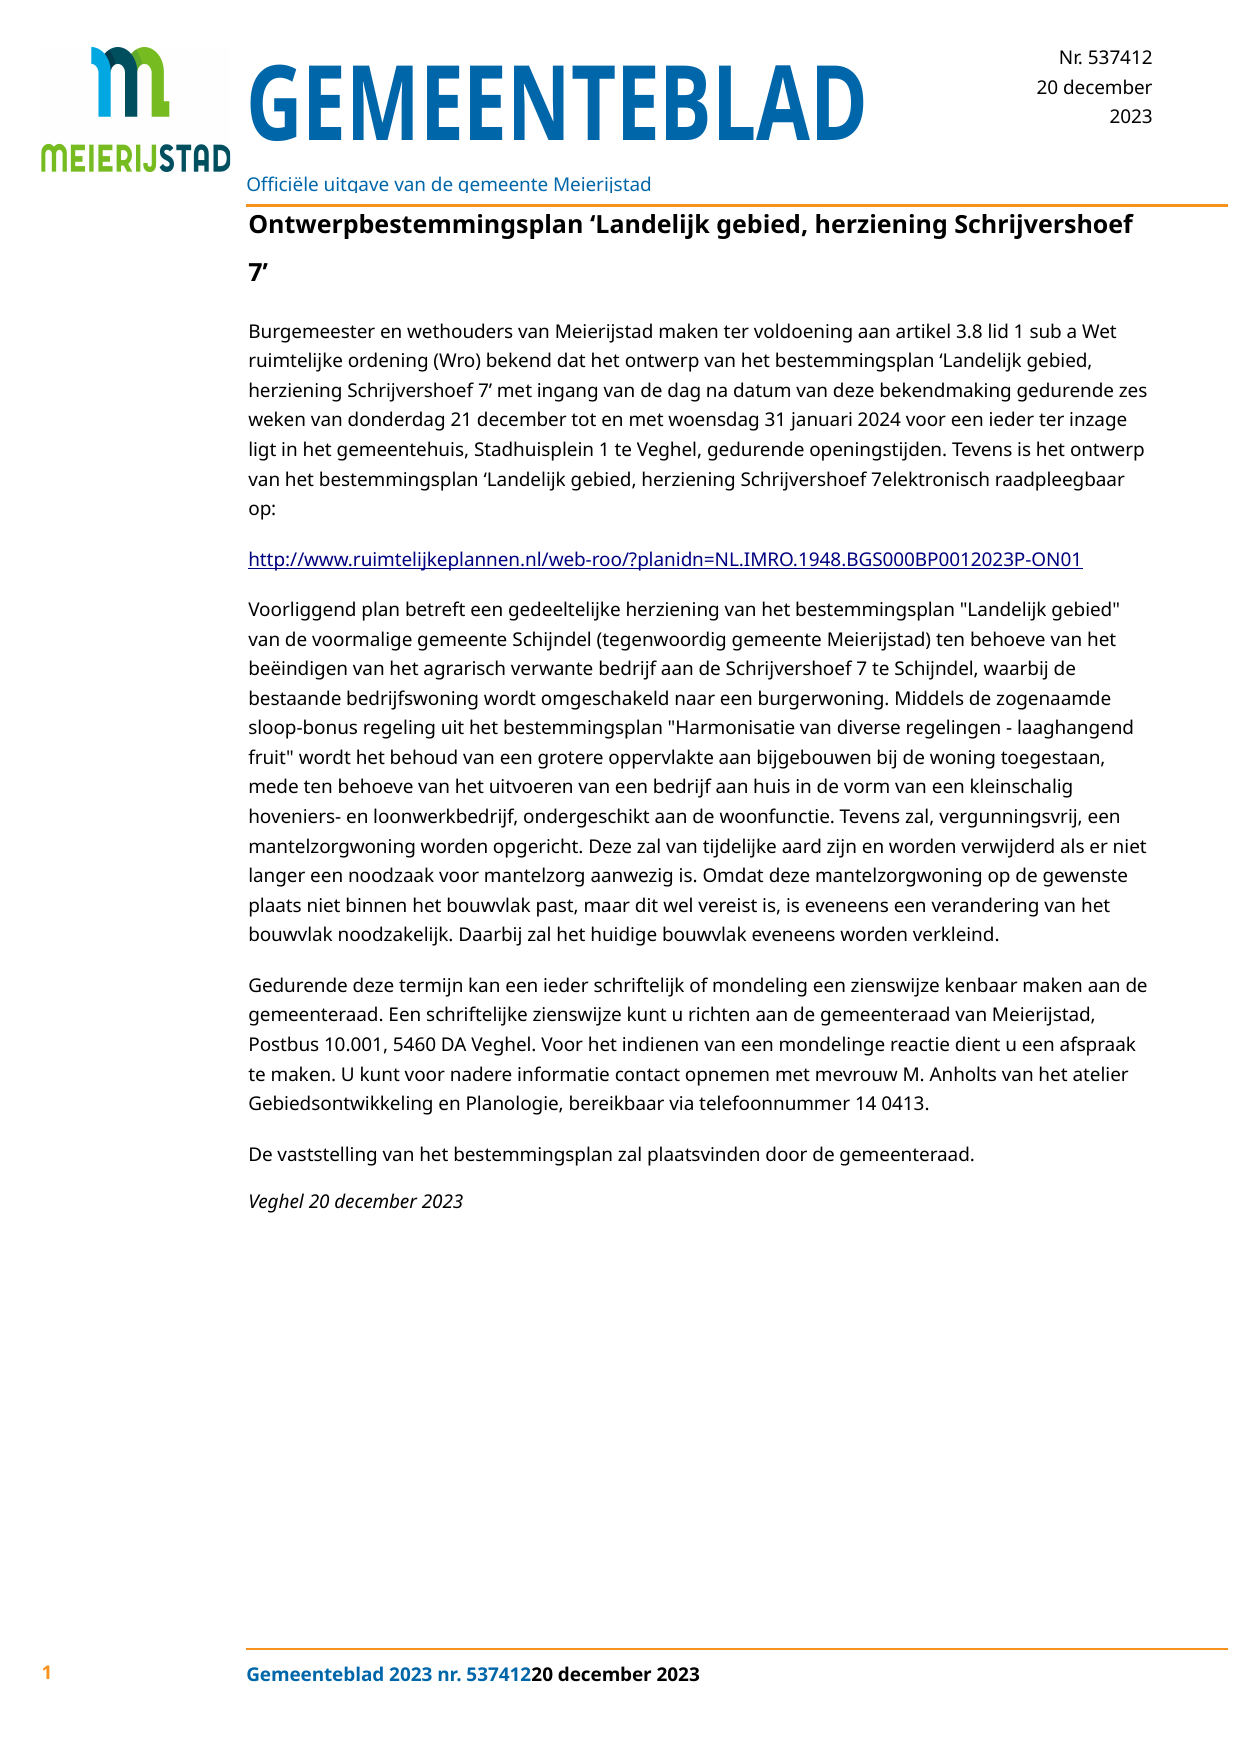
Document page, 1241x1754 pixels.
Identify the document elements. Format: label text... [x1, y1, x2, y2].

text http://www.ruimtelijkeplannen.nl/web-roo/?planidn=NL.IMRO.1948.BGS000BP0012023P-ON01 [248, 546, 1152, 572]
text Gedurende deze termijn kan een ieder schriftelijk of mondeling een zienswijze kenbaar maken aan de gemeenteraad. Een schriftelijke zienswijze kunt u richten aan de gemeenteraad van Meierijstad, Postbus 10.001, 5460 DA Veghel. Voor het indienen van een mondelinge reactie dient u een afspraak te maken. U kunt voor nadere informatie contact opnemen met mevrouw M. Anholts van het atelier Gebiedsontwikkeling en Planologie, bereikbaar via telefoonnummer 14 0413. [248, 972, 1152, 1116]
text De vaststelling van het bestemmingsplan zal plaatsvinden door de gemeenteraad. [248, 1141, 1152, 1167]
picture [41, 47, 231, 172]
text Voorliggend plan betreft een gedeeltelijke herziening van het bestemmingsplan "Landelijk gebied" van de voormalige gemeente Schijndel (tegenwoordig gemeente Meierijstad) ten behoeve van het beëindigen van het agrarisch verwante bedrijf aan de Schrijvershoef 7 te Schijndel, waarbij de bestaande bedrijfswoning wordt omgeschakeld naar een burgerwoning. Middels de zogenaamde sloop-bonus regeling uit het bestemmingsplan "Harmonisatie van diverse regelingen - laaghangend fruit" wordt het behoud van een grotere oppervlakte aan bijgebouwen bij de woning toegestaan, mede ten behoeve van het uitvoeren van een bedrijf aan huis in de vorm van een kleinschalig hoveniers- en loonwerkbedrijf, ondergeschikt aan de woonfunctie. Tevens zal, vergunningsvrij, een mantelzorgwoning worden opgericht. Deze zal van tijdelijke aard zijn en worden verwijderd als er niet langer een noodzaak voor mantelzorg aanwezig is. Omdat deze mantelzorgwoning op de gewenste plaats niet binnen het bouwvlak past, maar dit wel vereist is, is eveneens een verandering van het bouwvlak noodzakelijk. Daarbij zal het huidige bouwvlak eveneens worden verkleind. [248, 596, 1152, 947]
text Burgemeester en wethouders van Meierijstad maken ter voldoening aan artikel 3.8 lid 1 sub a Wet ruimtelijke ordening (Wro) bekend dat het ontwerp van het bestemmingsplan ‘Landelijk gebied, herziening Schrijvershoef 7’ met ingang van de dag na datum van deze bekendmaking gedurende zes weken van donderdag 21 december tot en met woensdag 31 januari 2024 voor een ieder ter inzage ligt in het gemeentehuis, Stadhuisplein 1 te Veghel, gedurende openingstijden. Tevens is het ontwerp van het bestemmingsplan ‘Landelijk gebied, herziening Schrijvershoef 7elektronisch raadpleegbaar op: [248, 318, 1152, 521]
text Ontwerpbestemmingsplan ‘Landelijk gebied, herziening Schrijvershoef 7’ [248, 207, 1152, 288]
text Veghel 20 december 2023 [248, 1189, 1152, 1214]
